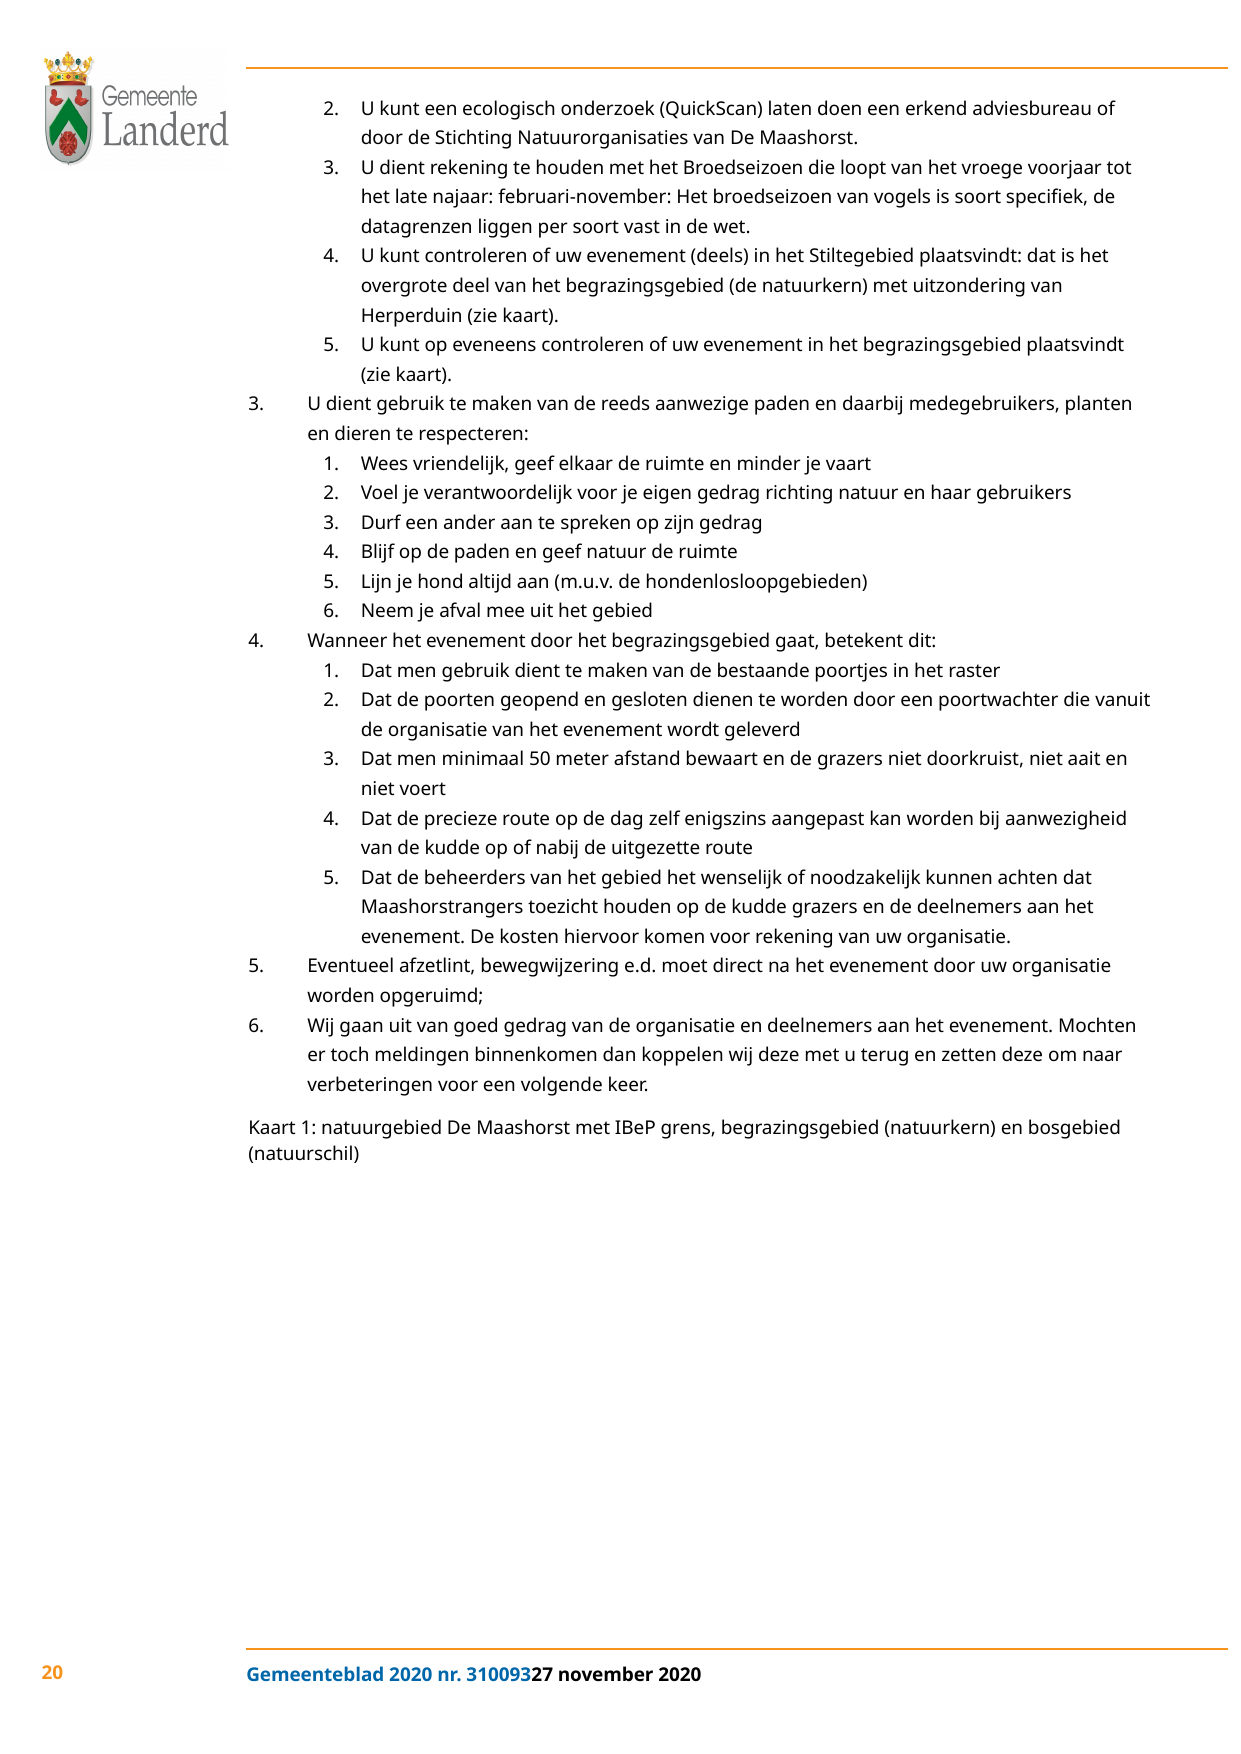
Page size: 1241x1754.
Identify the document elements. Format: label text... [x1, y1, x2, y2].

list Dat men minimaal 50 meter afstand bewaart en de grazers niet doorkruist, niet aait en niet voert [323, 746, 1152, 801]
list Durf een ander aan te spreken op zijn gedrag [323, 509, 1152, 535]
list Voel je verantwoordelijk voor je eigen gedrag richting natuur en haar gebruikers [323, 479, 1152, 505]
list Dat de poorten geopend en gesloten dienen te worden door een poortwachter die vanuit de organisatie van het evenement wordt geleverd [323, 686, 1152, 742]
list Blijf op de paden en geef natuur de ruimte [323, 538, 1152, 564]
list U kunt op eveneens controleren of uw evenement in het begrazingsgebied plaatsvindt (zie kaart). [323, 331, 1152, 387]
list Eventueel afzetlint, bewegwijzering e.d. moet direct na het evenement door uw organisatie worden opgeruimd; [248, 953, 1152, 1008]
list U kunt controleren of uw evenement (deels) in het Stiltegebied plaatsvindt: dat is het overgrote deel van het begrazingsgebied (de natuurkern) met uitzondering van Herperduin (zie kaart). [323, 243, 1152, 328]
text Kaart 1: natuurgebied De Maashorst met IBeP grens, begrazingsgebied (natuurkern) en bosgebied (natuurschil) [248, 1114, 1152, 1166]
list U dient gebruik te maken van de reeds aanwezige paden en daarbij medegebruikers, planten en dieren te respecteren: [248, 391, 1152, 446]
list Wanneer het evenement door het begrazingsgebied gaat, betekent dit: [248, 627, 1152, 653]
list Lijn je hond altijd aan (m.u.v. de hondenlosloopgebieden) [323, 568, 1152, 594]
list Dat de beheerders van het gebied het wenselijk of noodzakelijk kunnen achten dat Maashorstrangers toezicht houden op de kudde grazers en de deelnemers aan het evenement. De kosten hiervoor komen voor rekening van uw organisatie. [323, 864, 1152, 949]
list Dat men gebruik dient te maken van de bestaande poortjes in het raster [323, 657, 1152, 683]
list Neem je afval mee uit het gebied [323, 598, 1152, 623]
list U kunt een ecologisch onderzoek (QuickScan) laten doen een erkend adviesbureau of door de Stichting Natuurorganisaties van De Maashorst. [323, 95, 1152, 150]
list Wij gaan uit van goed gedrag van de organisatie en deelnemers aan het evenement. Mochten er toch meldingen binnenkomen dan koppelen wij deze met u terug en zetten deze om naar verbeteringen voor een volgende keer. [248, 1012, 1152, 1097]
list Wees vriendelijk, geef elkaar de ruimte en minder je vaart [323, 450, 1152, 476]
picture [41, 47, 231, 172]
list U dient rekening te houden met het Broedseizoen die loopt van het vroege voorjaar tot het late najaar: februari-november: Het broedseizoen van vogels is soort specifiek, de datagrenzen liggen per soort vast in de wet. [323, 154, 1152, 239]
list Dat de precieze route op de dag zelf enigszins aangepast kan worden bij aanwezigheid van de kudde op of nabij de uitgezette route [323, 805, 1152, 860]
